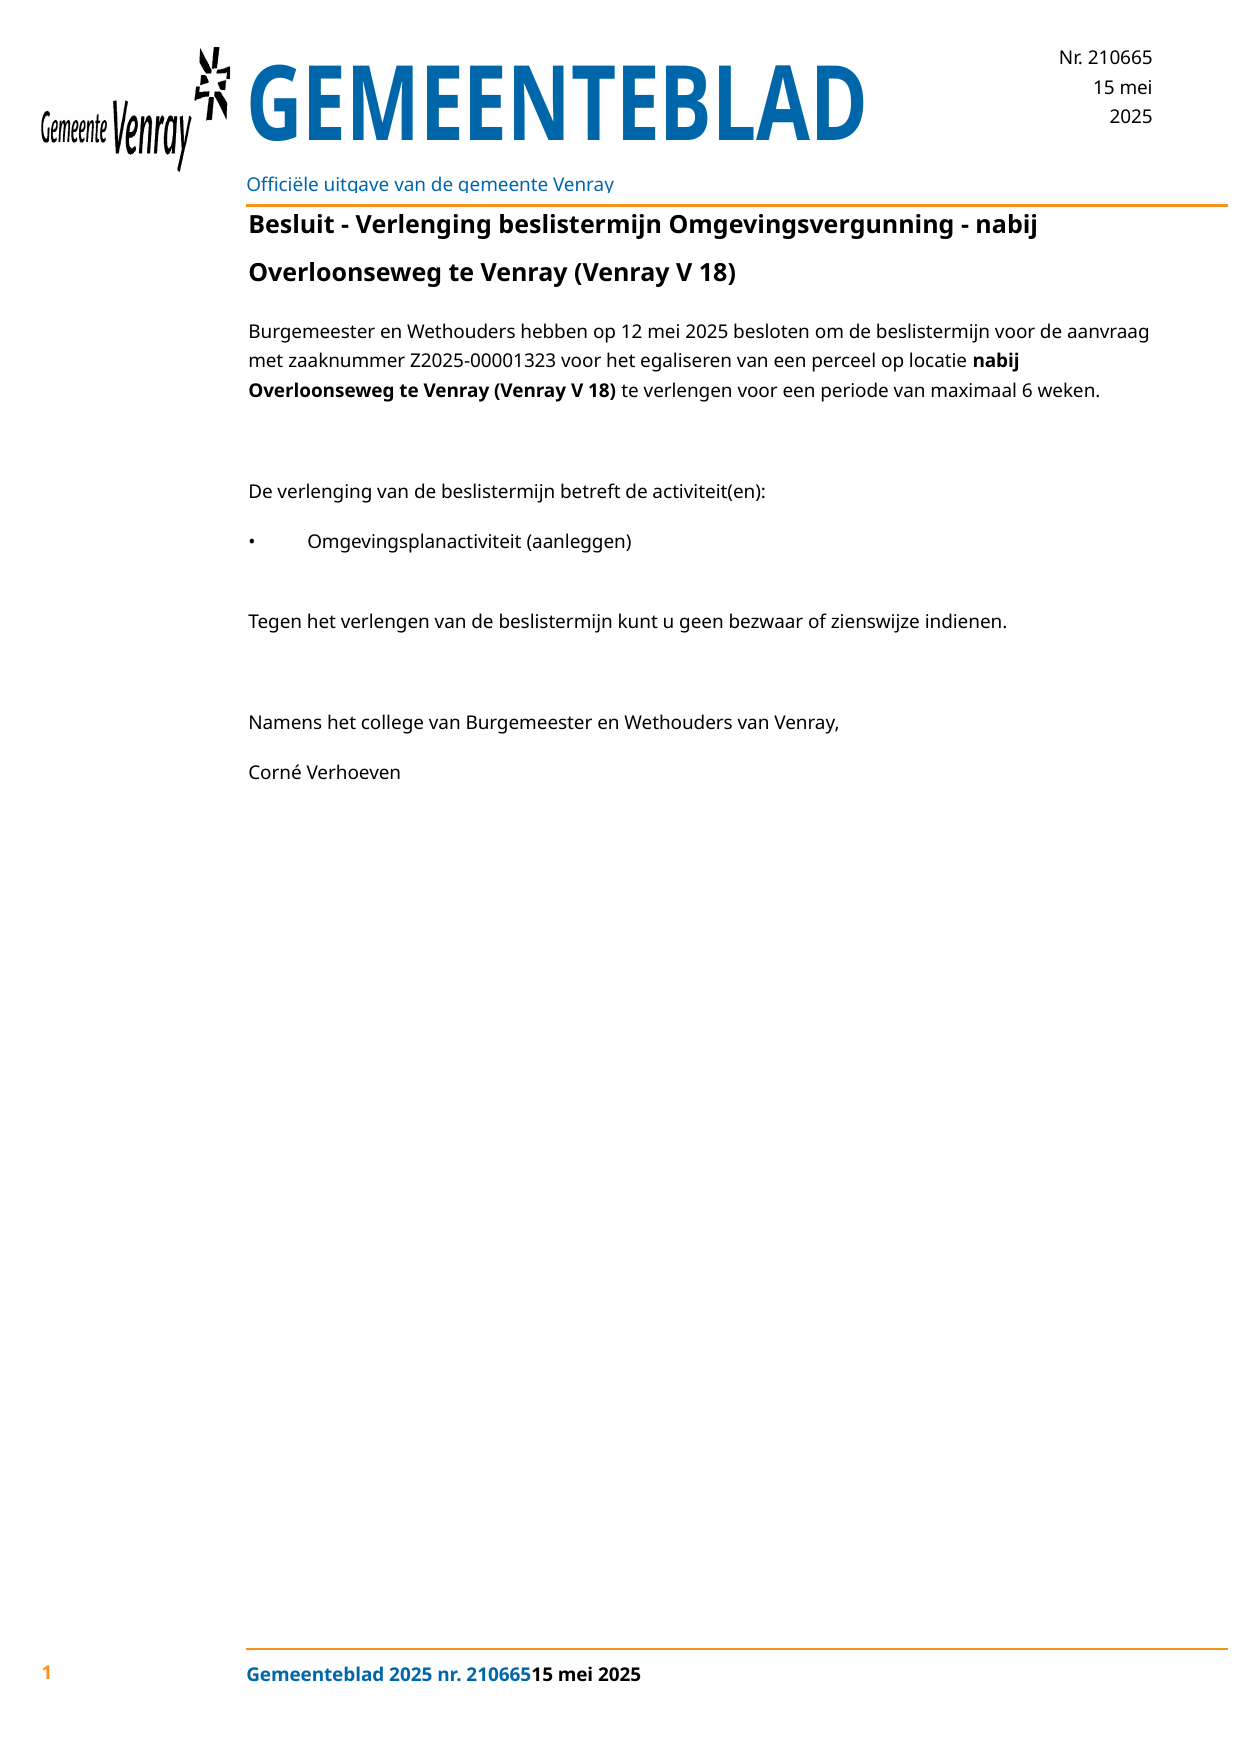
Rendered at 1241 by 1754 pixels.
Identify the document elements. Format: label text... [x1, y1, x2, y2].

text Namens het college van Burgemeester en Wethouders van Venray, [248, 709, 1152, 735]
text De verlenging van de beslistermijn betreft de activiteit(en): [248, 478, 1152, 504]
text Tegen het verlengen van de beslistermijn kunt u geen bezwaar of zienswijze indienen. [248, 608, 1152, 634]
text Corné Verhoeven [248, 759, 1152, 785]
picture [41, 47, 231, 172]
list Omgevingsplanactiviteit (aanleggen) [248, 528, 1152, 554]
text Burgemeester en Wethouders hebben op 12 mei 2025 besloten om de beslistermijn voor de aanvraag met zaaknummer Z2025-00001323 voor het egaliseren van een perceel op locatie nabij Overloonseweg te Venray (Venray V 18) te verlengen voor een periode van maximaal 6 weken. [248, 318, 1152, 403]
text Besluit - Verlenging beslistermijn Omgevingsvergunning - nabij Overloonseweg te Venray (Venray V 18) [248, 207, 1152, 288]
